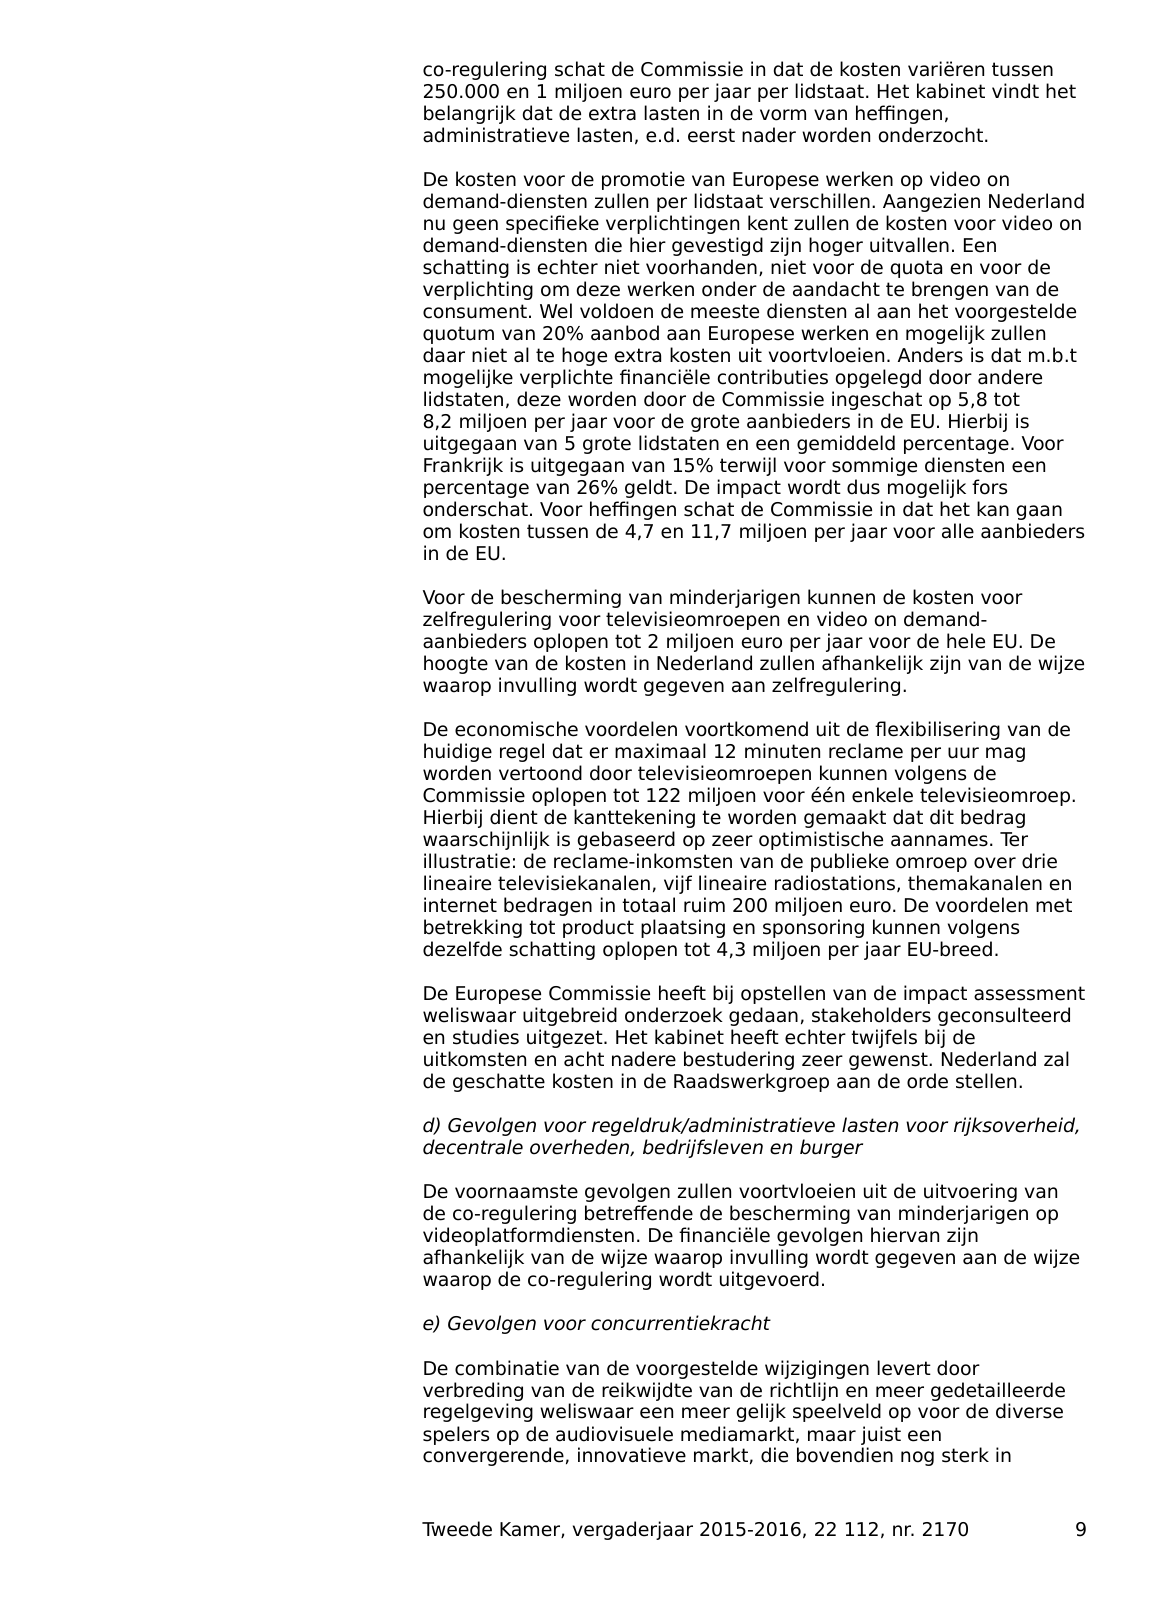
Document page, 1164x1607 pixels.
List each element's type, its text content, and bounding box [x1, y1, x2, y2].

subtitle d) Gevolgen voor regeldruk/administratieve lasten voor rijksoverheid, decentrale overheden, bedrijfsleven en burger [422, 1115, 1087, 1159]
subtitle e) Gevolgen voor concurrentiekracht [422, 1313, 1087, 1335]
text De kosten voor de promotie van Europese werken op video on demand-diensten zullen per lidstaat verschillen. Aangezien Nederland nu geen specifieke verplichtingen kent zullen de kosten voor video on demand-diensten die hier gevestigd zijn hoger uitvallen. Een schatting is echter niet voorhanden, niet voor de quota en voor de verplichting om deze werken onder de aandacht te brengen van de consument. Wel voldoen de meeste diensten al aan het voorgestelde quotum van 20% aanbod aan Europese werken en mogelijk zullen daar niet al te hoge extra kosten uit voortvloeien. Anders is dat m.b.t mogelijke verplichte financiële contributies opgelegd door andere lidstaten, deze worden door de Commissie ingeschat op 5,8 tot 8,2 miljoen per jaar voor de grote aanbieders in de EU. Hierbij is uitgegaan van 5 grote lidstaten en een gemiddeld percentage. Voor Frankrijk is uitgegaan van 15% terwijl voor sommige diensten een percentage van 26% geldt. De impact wordt dus mogelijk fors onderschat. Voor heffingen schat de Commissie in dat het kan gaan om kosten tussen de 4,7 en 11,7 miljoen per jaar voor alle aanbieders in de EU. [422, 169, 1087, 565]
text De voornaamste gevolgen zullen voortvloeien uit de uitvoering van de co-regulering betreffende de bescherming van minderjarigen op videoplatformdiensten. De financiële gevolgen hiervan zijn afhankelijk van de wijze waarop invulling wordt gegeven aan de wijze waarop de co-regulering wordt uitgevoerd. [422, 1181, 1087, 1291]
text Voor de bescherming van minderjarigen kunnen de kosten voor zelfregulering voor televisieomroepen en video on demand-aanbieders oplopen tot 2 miljoen euro per jaar voor de hele EU. De hoogte van de kosten in Nederland zullen afhankelijk zijn van de wijze waarop invulling wordt gegeven aan zelfregulering. [422, 587, 1087, 697]
text De Europese Commissie heeft bij opstellen van de impact assessment weliswaar uitgebreid onderzoek gedaan, stakeholders geconsulteerd en studies uitgezet. Het kabinet heeft echter twijfels bij de uitkomsten en acht nadere bestudering zeer gewenst. Nederland zal de geschatte kosten in de Raadswerkgroep aan de orde stellen. [422, 983, 1087, 1093]
text co-regulering schat de Commissie in dat de kosten variëren tussen 250.000 en 1 miljoen euro per jaar per lidstaat. Het kabinet vindt het belangrijk dat de extra lasten in de vorm van heffingen, administratieve lasten, e.d. eerst nader worden onderzocht. [422, 59, 1087, 147]
text De economische voordelen voortkomend uit de flexibilisering van de huidige regel dat er maximaal 12 minuten reclame per uur mag worden vertoond door televisieomroepen kunnen volgens de Commissie oplopen tot 122 miljoen voor één enkele televisieomroep. Hierbij dient de kanttekening te worden gemaakt dat dit bedrag waarschijnlijk is gebaseerd op zeer optimistische aannames. Ter illustratie: de reclame-inkomsten van de publieke omroep over drie lineaire televisiekanalen, vijf lineaire radiostations, themakanalen en internet bedragen in totaal ruim 200 miljoen euro. De voordelen met betrekking tot product plaatsing en sponsoring kunnen volgens dezelfde schatting oplopen tot 4,3 miljoen per jaar EU-breed. [422, 719, 1087, 961]
text De combinatie van de voorgestelde wijzigingen levert door verbreding van de reikwijdte van de richtlijn en meer gedetailleerde regelgeving weliswaar een meer gelijk speelveld op voor de diverse spelers op de audiovisuele mediamarkt, maar juist een convergerende, innovatieve markt, die bovendien nog sterk in [422, 1357, 1087, 1467]
